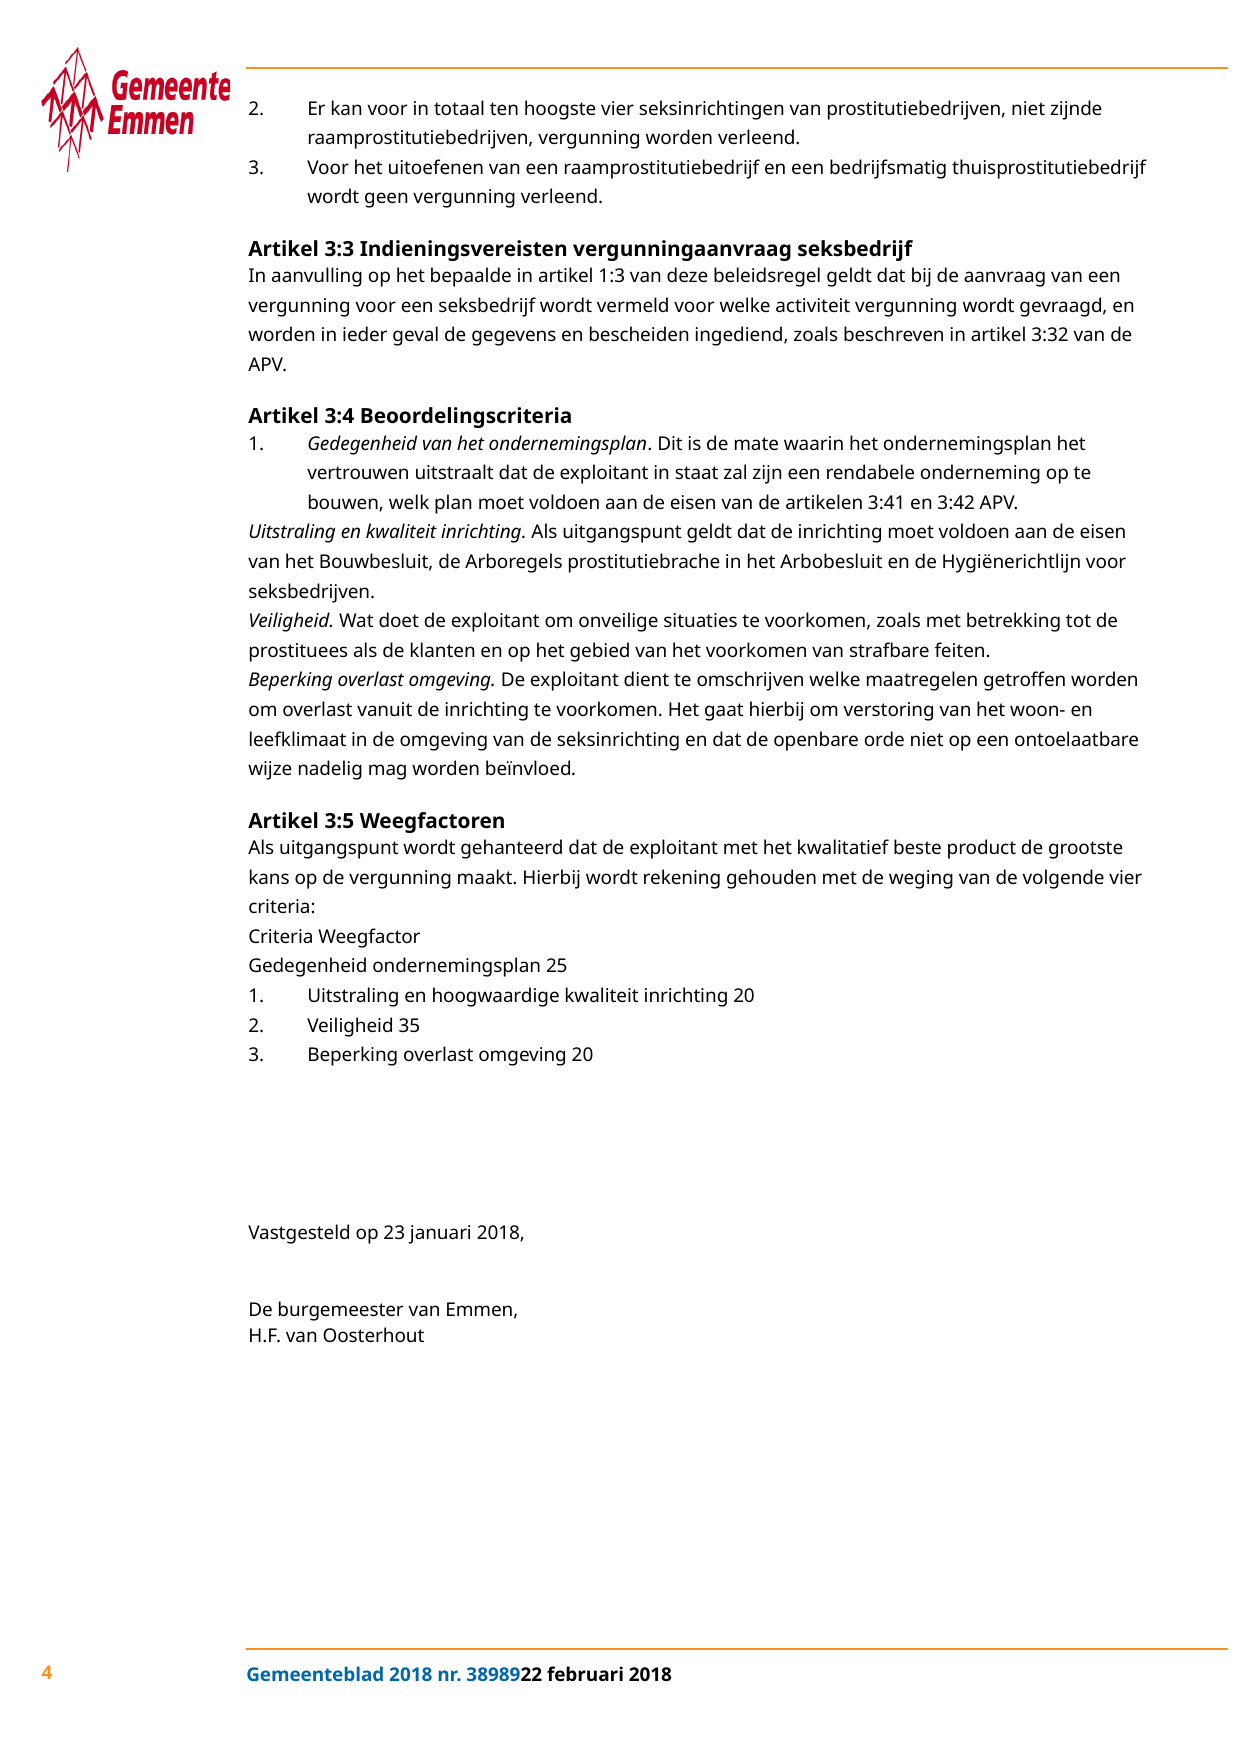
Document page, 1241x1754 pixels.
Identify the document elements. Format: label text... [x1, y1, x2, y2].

text Vastgesteld op 23 januari 2018, [248, 1219, 1152, 1244]
text H.F. van Oosterhout [248, 1322, 1152, 1347]
list Veiligheid 35 [248, 1012, 1152, 1037]
text Beperking overlast omgeving. De exploitant dient te omschrijven welke maatregelen getroffen worden om overlast vanuit de inrichting te voorkomen. Het gaat hierbij om verstoring van het woon- en leefklimaat in de omgeving van de seksinrichting en dat de openbare orde niet op een ontoelaatbare wijze nadelig mag worden beïnvloed. [248, 667, 1152, 781]
list Uitstraling en hoogwaardige kwaliteit inrichting 20 [248, 982, 1152, 1008]
picture [41, 47, 231, 172]
text Veiligheid. Wat doet de exploitant om onveilige situaties te voorkomen, zoals met betrekking tot de prostituees als de klanten en op het gebied van het voorkomen van strafbare feiten. [248, 607, 1152, 663]
text Artikel 3:3 Indieningsvereisten vergunningaanvraag seksbedrijf [248, 234, 1152, 262]
text Artikel 3:5 Weegfactoren [248, 806, 1152, 834]
text De burgemeester van Emmen, [248, 1296, 1152, 1322]
list Voor het uitoefenen van een raamprostitutiebedrijf en een bedrijfsmatig thuisprostitutiebedrijf wordt geen vergunning verleend. [248, 154, 1152, 209]
list Gedegenheid van het ondernemingsplan. Dit is de mate waarin het ondernemingsplan het vertrouwen uitstraalt dat de exploitant in staat zal zijn een rendabele onderneming op te bouwen, welk plan moet voldoen aan de eisen van de artikelen 3:41 en 3:42 APV. [248, 430, 1152, 515]
text Als uitgangspunt wordt gehanteerd dat de exploitant met het kwalitatief beste product de grootste kans op de vergunning maakt. Hierbij wordt rekening gehouden met de weging van de volgende vier criteria: [248, 834, 1152, 919]
text Uitstraling en kwaliteit inrichting. Als uitgangspunt geldt dat de inrichting moet voldoen aan de eisen van het Bouwbesluit, de Arboregels prostitutiebrache in het Arbobesluit en de Hygiënerichtlijn voor seksbedrijven. [248, 519, 1152, 604]
list Beperking overlast omgeving 20 [248, 1041, 1152, 1067]
text Criteria Weegfactor [248, 923, 1152, 949]
list Er kan voor in totaal ten hoogste vier seksinrichtingen van prostitutiebedrijven, niet zijnde raamprostitutiebedrijven, vergunning worden verleend. [248, 95, 1152, 150]
text Gedegenheid ondernemingsplan 25 [248, 953, 1152, 978]
text Artikel 3:4 Beoordelingscriteria [248, 402, 1152, 430]
text In aanvulling op het bepaalde in artikel 1:3 van deze beleidsregel geldt dat bij de aanvraag van een vergunning voor een seksbedrijf wordt vermeld voor welke activiteit vergunning wordt gevraagd, en worden in ieder geval de gegevens en bescheiden ingediend, zoals beschreven in artikel 3:32 van de APV. [248, 262, 1152, 377]
